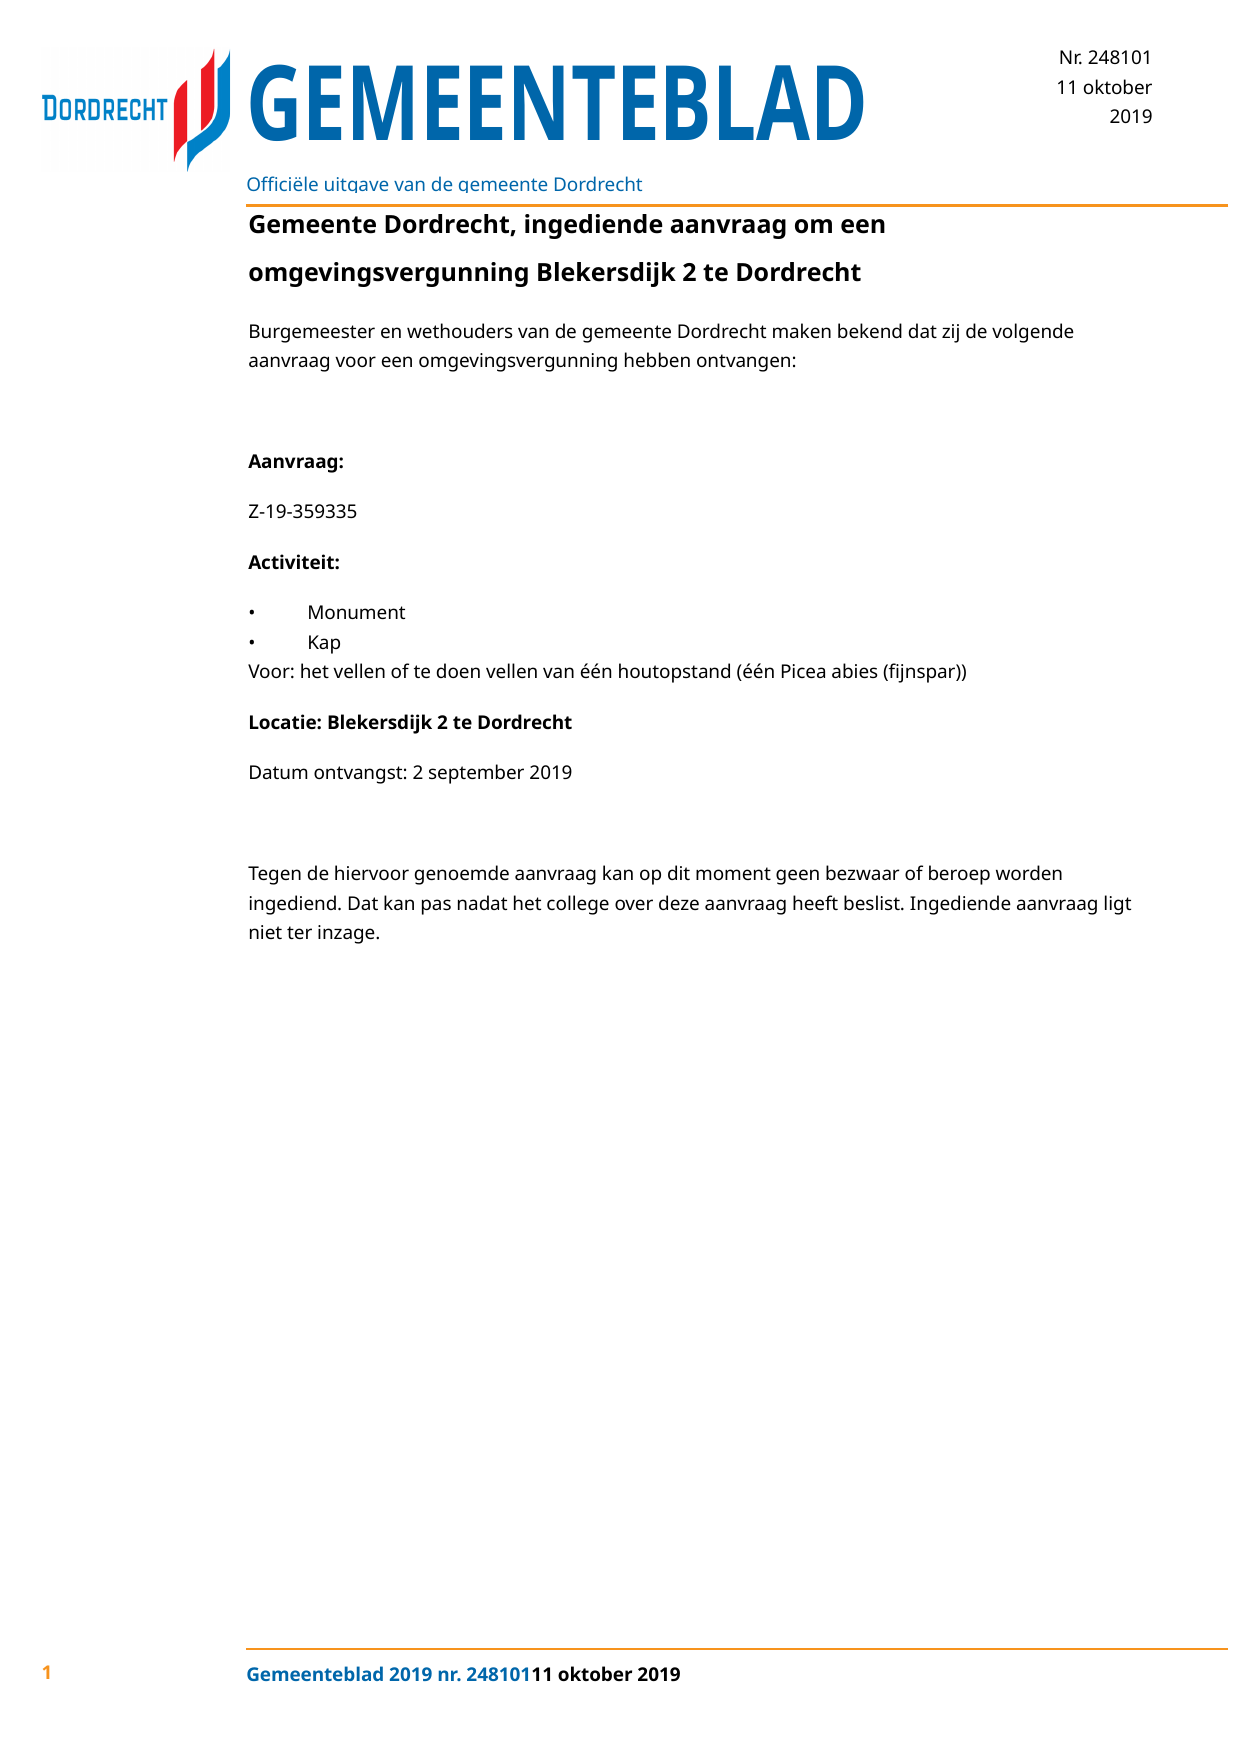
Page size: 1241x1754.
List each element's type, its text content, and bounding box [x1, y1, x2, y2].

text Voor: het vellen of te doen vellen van één houtopstand (één Picea abies (fijnspar)) [248, 659, 1152, 684]
text Z-19-359335 [248, 499, 1152, 524]
text Burgemeester en wethouders van de gemeente Dordrecht maken bekend dat zij de volgende aanvraag voor een omgevingsvergunning hebben ontvangen: [248, 318, 1152, 373]
list Kap [248, 629, 1152, 655]
text Gemeente Dordrecht, ingediende aanvraag om een omgevingsvergunning Blekersdijk 2 te Dordrecht [248, 207, 1152, 288]
text Datum ontvangst: 2 september 2019 [248, 759, 1152, 785]
text Aanvraag: [248, 448, 1152, 474]
picture [41, 47, 231, 172]
text Locatie: Blekersdijk 2 te Dordrecht [248, 709, 1152, 735]
text Tegen de hiervoor genoemde aanvraag kan op dit moment geen bezwaar of beroep worden ingediend. Dat kan pas nadat het college over deze aanvraag heeft beslist. Ingediende aanvraag ligt niet ter inzage. [248, 860, 1152, 945]
list Monument [248, 599, 1152, 625]
text Activiteit: [248, 549, 1152, 575]
